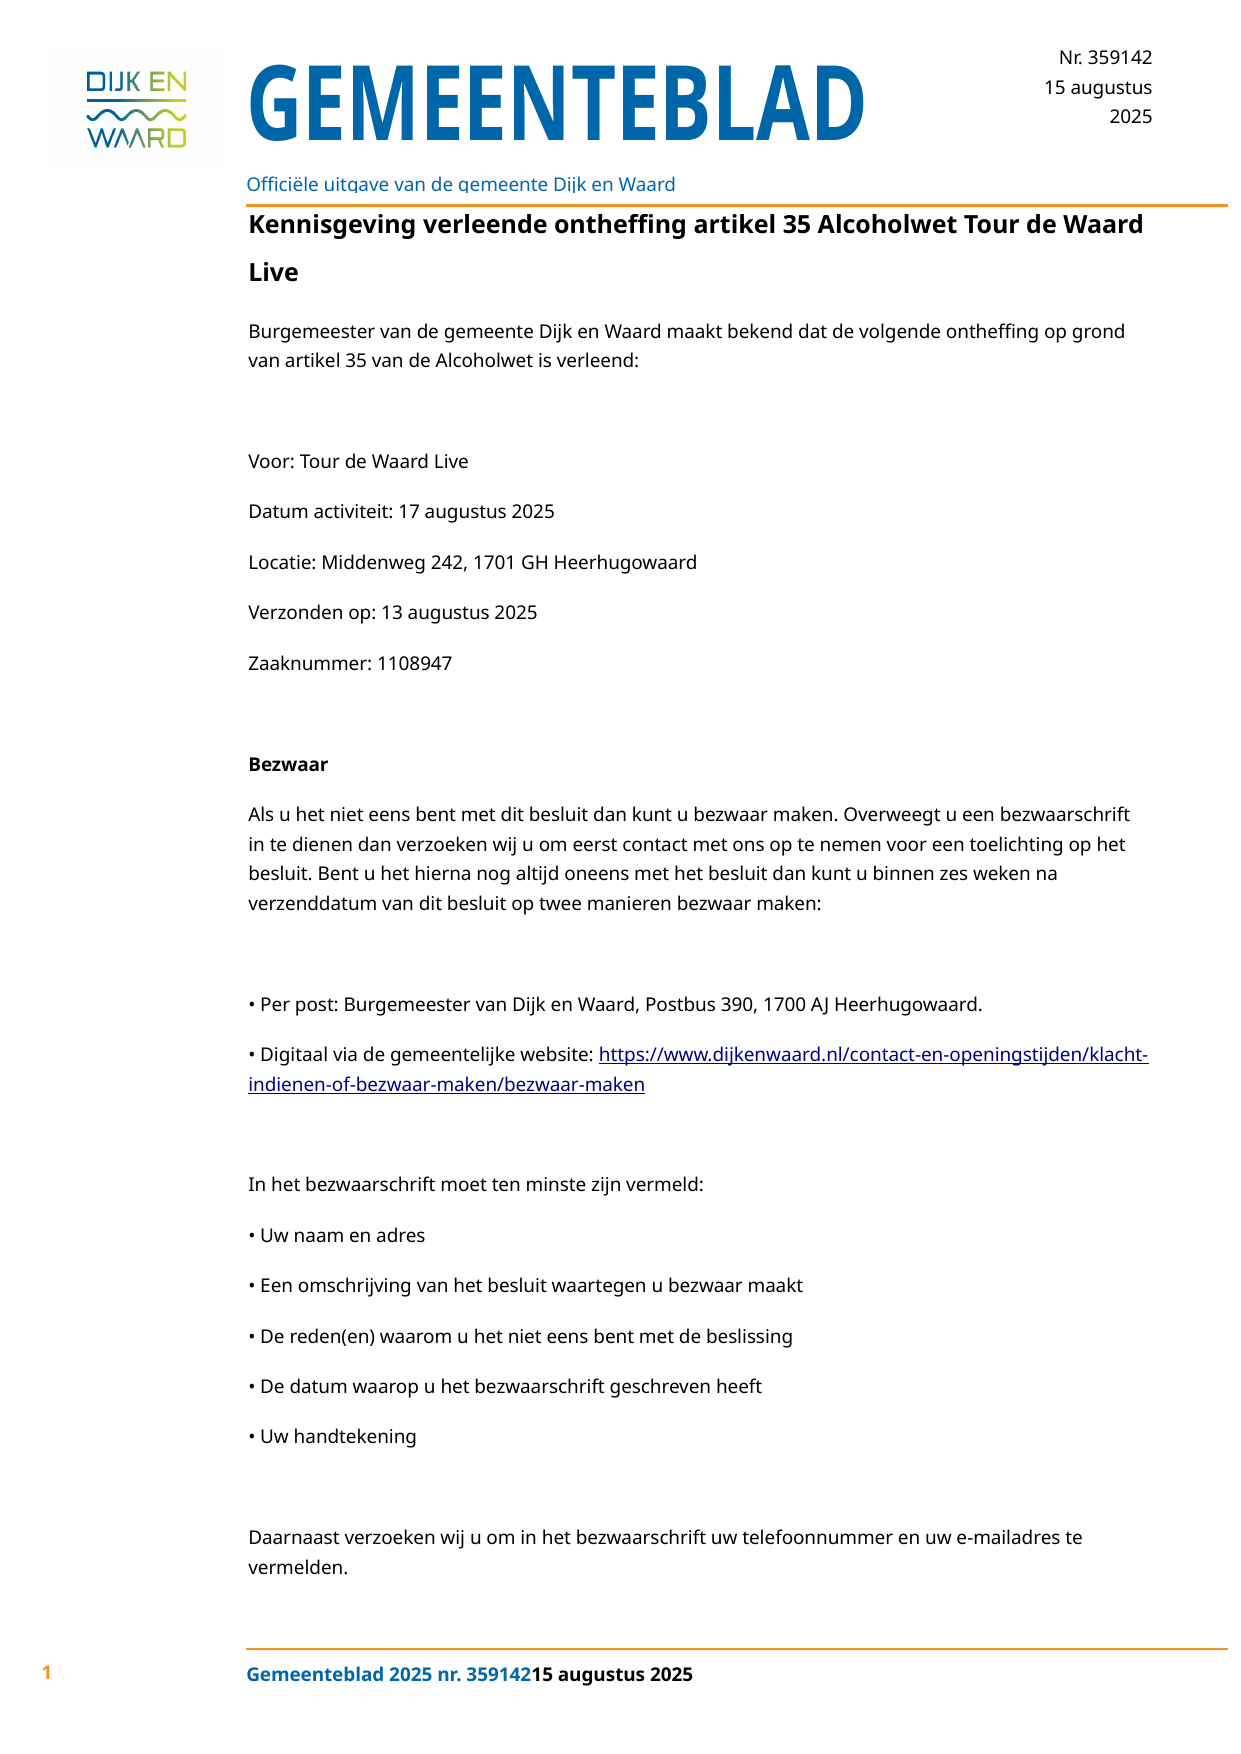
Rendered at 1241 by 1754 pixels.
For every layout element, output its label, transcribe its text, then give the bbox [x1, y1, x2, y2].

text Burgemeester van de gemeente Dijk en Waard maakt bekend dat de volgende ontheffing op grond van artikel 35 van de Alcoholwet is verleend: [248, 318, 1152, 373]
text Bezwaar [248, 751, 1152, 777]
text Kennisgeving verleende ontheffing artikel 35 Alcoholwet Tour de Waard Live [248, 207, 1152, 288]
text Locatie: Middenweg 242, 1701 GH Heerhugowaard [248, 549, 1152, 575]
text • Digitaal via de gemeentelijke website: https://www.dijkenwaard.nl/contact-en-openingstijden/klacht-indienen-of-bezwaar-maken/bezwaar-maken [248, 1041, 1152, 1097]
picture [41, 47, 231, 172]
text • Per post: Burgemeester van Dijk en Waard, Postbus 390, 1700 AJ Heerhugowaard. [248, 991, 1152, 1017]
text Voor: Tour de Waard Live [248, 448, 1152, 474]
text • Uw naam en adres [248, 1222, 1152, 1248]
text Zaaknummer: 1108947 [248, 650, 1152, 676]
text Verzonden op: 13 augustus 2025 [248, 599, 1152, 625]
text • Uw handtekening [248, 1424, 1152, 1449]
text Daarnaast verzoeken wij u om in het bezwaarschrift uw telefoonnummer en uw e-mailadres te vermelden. [248, 1524, 1152, 1580]
text In het bezwaarschrift moet ten minste zijn vermeld: [248, 1172, 1152, 1197]
text • De datum waarop u het bezwaarschrift geschreven heeft [248, 1373, 1152, 1399]
text • De reden(en) waarom u het niet eens bent met de beslissing [248, 1323, 1152, 1349]
text Datum activiteit: 17 augustus 2025 [248, 499, 1152, 524]
text • Een omschrijving van het besluit waartegen u bezwaar maakt [248, 1272, 1152, 1298]
text Als u het niet eens bent met dit besluit dan kunt u bezwaar maken. Overweegt u een bezwaarschrift in te dienen dan verzoeken wij u om eerst contact met ons op te nemen voor een toelichting op het besluit. Bent u het hierna nog altijd oneens met het besluit dan kunt u binnen zes weken na verzenddatum van dit besluit op twee manieren bezwaar maken: [248, 801, 1152, 916]
